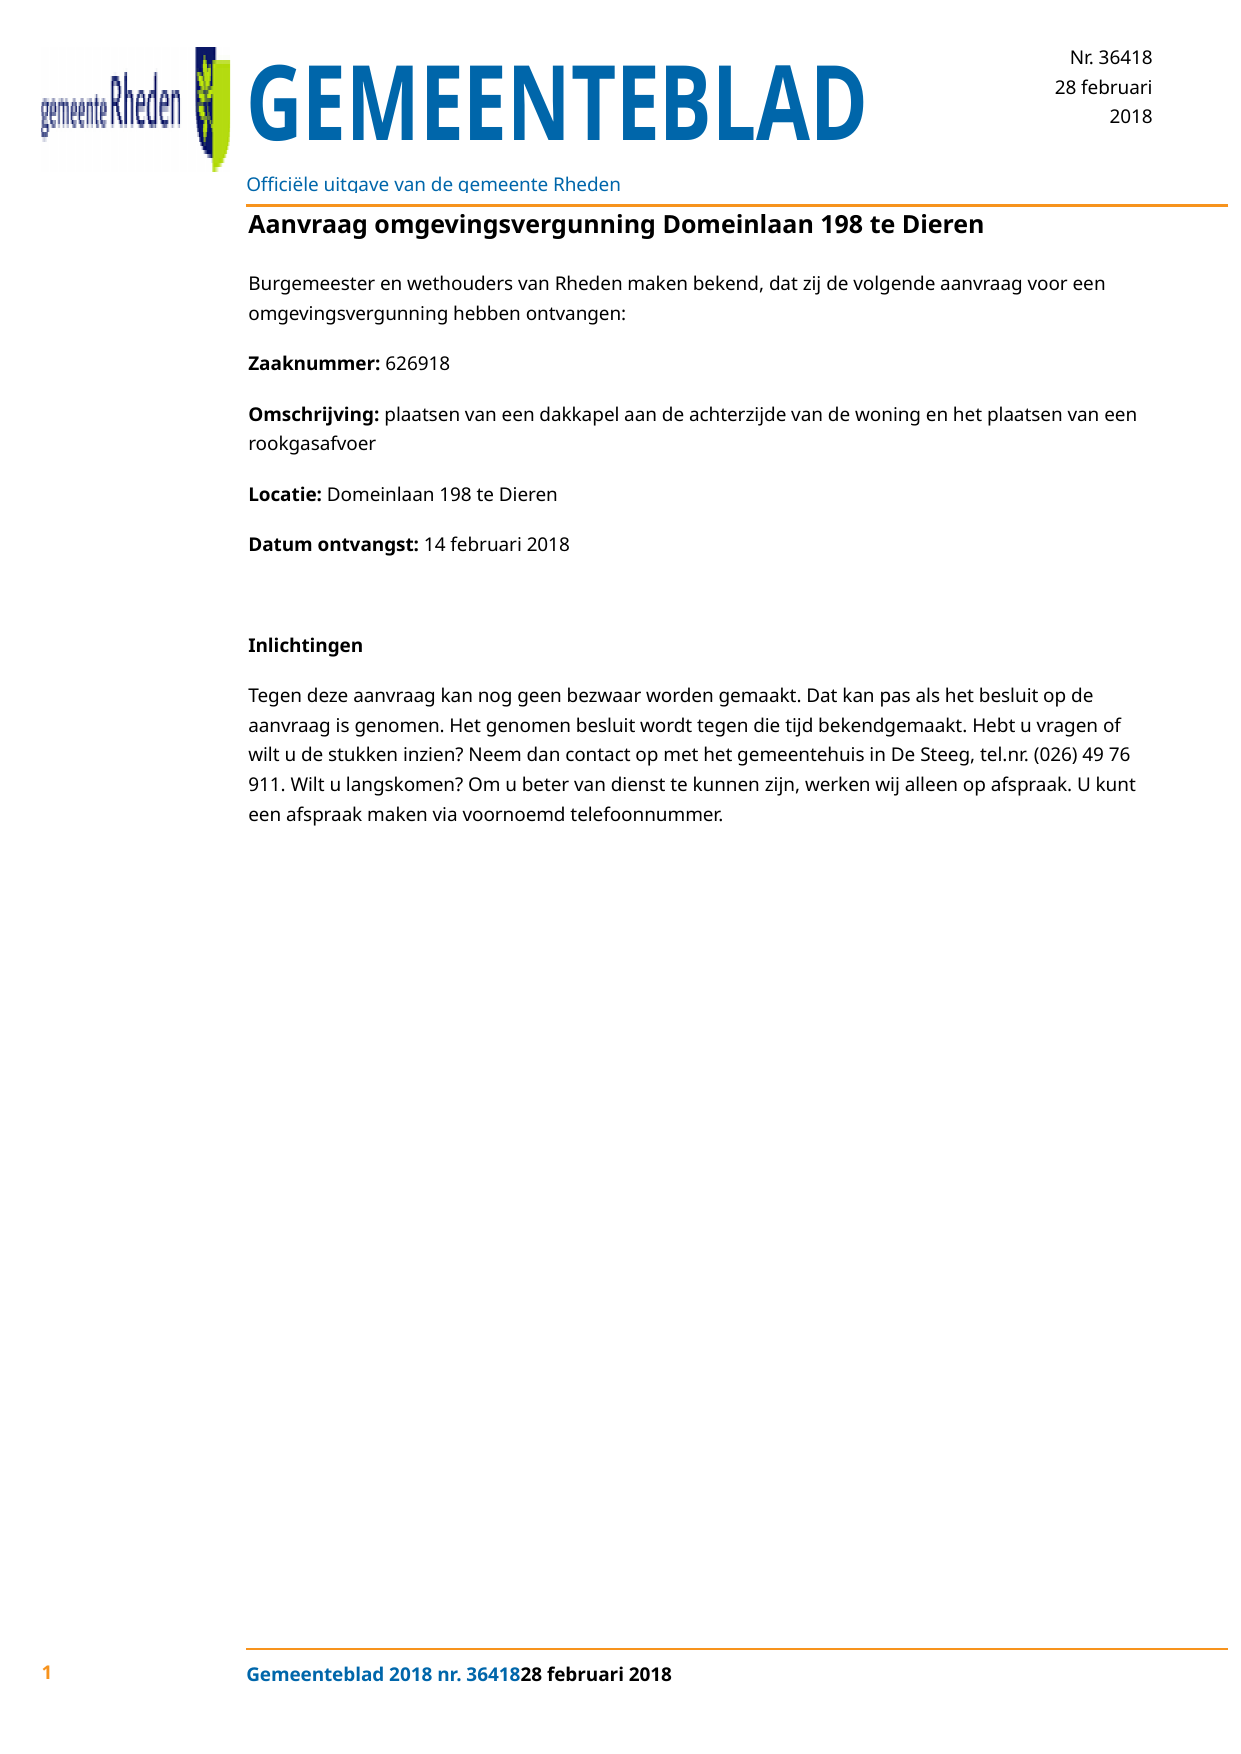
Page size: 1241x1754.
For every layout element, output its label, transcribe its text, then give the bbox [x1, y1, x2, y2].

text Aanvraag omgevingsvergunning Domeinlaan 198 te Dieren [248, 207, 1152, 241]
text Datum ontvangst: 14 februari 2018 [248, 531, 1152, 557]
text Zaaknummer: 626918 [248, 350, 1152, 376]
picture [41, 47, 231, 172]
text Omschrijving: plaatsen van een dakkapel aan de achterzijde van de woning en het plaatsen van een rookgasafvoer [248, 401, 1152, 456]
text Locatie: Domeinlaan 198 te Dieren [248, 481, 1152, 506]
text Burgemeester en wethouders van Rheden maken bekend, dat zij de volgende aanvraag voor een omgevingsvergunning hebben ontvangen: [248, 270, 1152, 326]
text Inlichtingen [248, 632, 1152, 658]
text Tegen deze aanvraag kan nog geen bezwaar worden gemaakt. Dat kan pas als het besluit op de aanvraag is genomen. Het genomen besluit wordt tegen die tijd bekendgemaakt. Hebt u vragen of wilt u de stukken inzien? Neem dan contact op met het gemeentehuis in De Steeg, tel.nr. (026) 49 76 911. Wilt u langskomen? Om u beter van dienst te kunnen zijn, werken wij alleen op afspraak. U kunt een afspraak maken via voornoemd telefoonnummer. [248, 682, 1152, 826]
